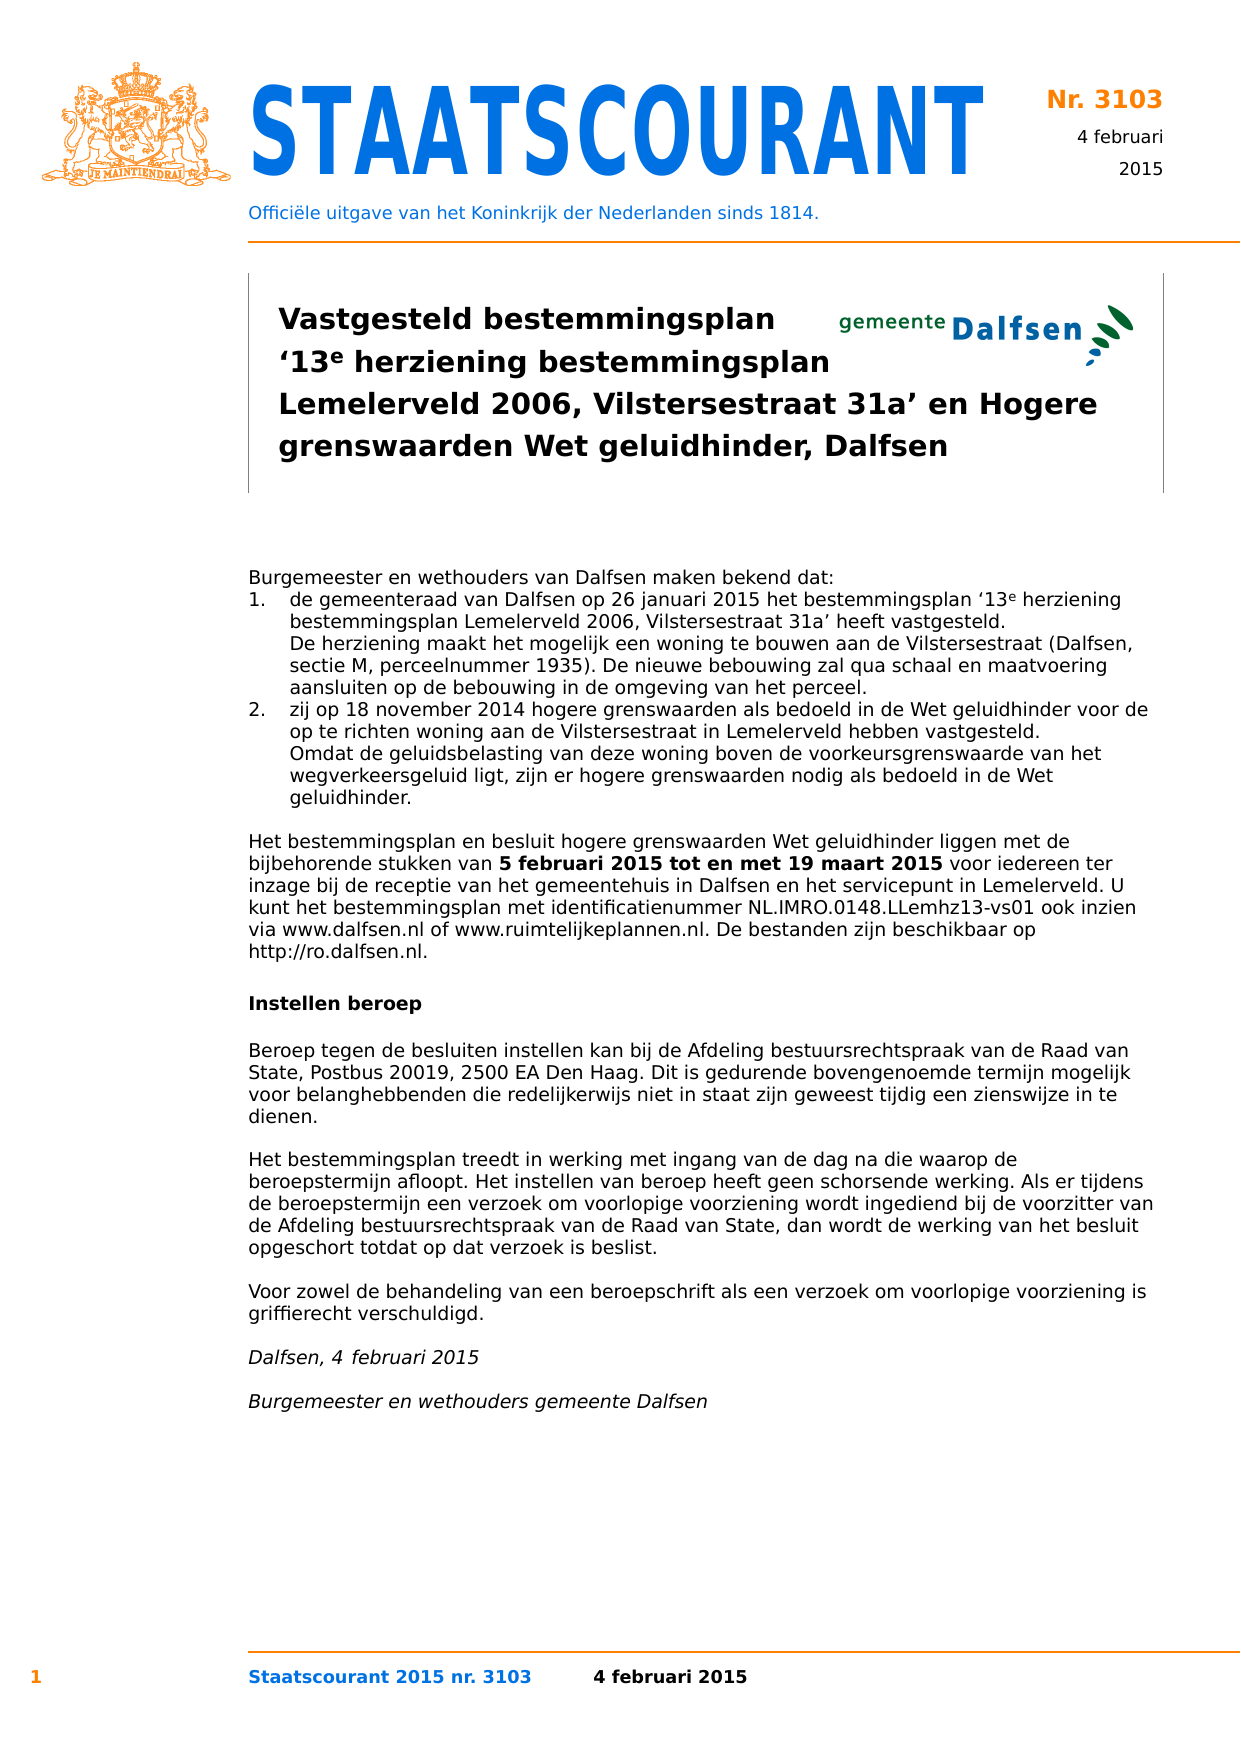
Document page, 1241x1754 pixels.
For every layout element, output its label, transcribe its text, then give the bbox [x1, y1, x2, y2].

text Beroep tegen de besluiten instellen kan bij de Afdeling bestuursrechtspraak van de Raad van State, Postbus 20019, 2500 EA Den Haag. Dit is gedurende bovengenoemde termijn mogelijk voor belanghebbenden die redelijkerwijs niet in staat zijn geweest tijdig een zienswijze in te dienen. [248, 1039, 1163, 1127]
text Het bestemmingsplan treedt in werking met ingang van de dag na die waarop de beroepstermijn afloopt. Het instellen van beroep heeft geen schorsende werking. Als er tijdens de beroepstermijn een verzoek om voorlopige voorziening wordt ingediend bij de voorzitter van de Afdeling bestuursrechtspraak van de Raad van State, dan wordt de werking van het besluit opgeschort totdat op dat verzoek is beslist. [248, 1149, 1163, 1259]
subtitle Vastgesteld bestemmingsplan ‘13e herziening bestemmingsplan Lemelerveld 2006, Vilstersestraat 31a’ en Hogere grenswaarden Wet geluidhinder, Dalfsen [249, 273, 1163, 493]
table_header Nr. 3103 [998, 62, 1240, 121]
text De herziening maakt het mogelijk een woning te bouwen aan de Vilstersestraat (Dalfsen, sectie M, perceelnummer 1935). De nieuwe bebouwing zal qua schaal en maatvoering aansluiten op de bebouwing in de omgeving van het perceel. [289, 633, 1163, 699]
text 1. de gemeenteraad van Dalfsen op 26 januari 2015 het bestemmingsplan ‘13e herziening bestemmingsplan Lemelerveld 2006, Vilstersestraat 31a’ heeft vastgesteld. [248, 589, 1163, 633]
text Voor zowel de behandeling van een beroepschrift als een verzoek om voorlopige voorziening is griffierecht verschuldigd. [248, 1281, 1163, 1325]
subtitle Instellen beroep [248, 993, 1163, 1014]
text Burgemeester en wethouders van Dalfsen maken bekend dat: [248, 567, 1163, 589]
text Burgemeester en wethouders gemeente Dalfsen [248, 1391, 1163, 1413]
table_cell 4 februari [998, 121, 1240, 153]
table_header STAATSCOURANT [248, 62, 998, 203]
text Dalfsen, 4 februari 2015 [248, 1347, 1163, 1369]
picture [41, 62, 231, 186]
picture [838, 302, 1134, 368]
text Het bestemmingsplan en besluit hogere grenswaarden Wet geluidhinder liggen met de bijbehorende stukken van 5 februari 2015 tot en met 19 maart 2015 voor iedereen ter inzage bij de receptie van het gemeentehuis in Dalfsen en het servicepunt in Lemelerveld. U kunt het bestemmingsplan met identificatienummer NL.IMRO.0148.LLemhz13-vs01 ook inzien via www.dalfsen.nl of www.ruimtelijkeplannen.nl. De bestanden zijn beschikbaar op http://ro.dalfsen.nl. [248, 831, 1163, 963]
table_cell 2015 [998, 153, 1240, 203]
text 2. zij op 18 november 2014 hogere grenswaarden als bedoeld in de Wet geluidhinder voor de op te richten woning aan de Vilstersestraat in Lemelerveld hebben vastgesteld. [248, 699, 1163, 743]
table_header [25, 62, 248, 241]
table_cell Officiële uitgave van het Koninkrijk der Nederlanden sinds 1814. [248, 203, 1240, 241]
text Omdat de geluidsbelasting van deze woning boven de voorkeursgrenswaarde van het wegverkeersgeluid ligt, zijn er hogere grenswaarden nodig als bedoeld in de Wet geluidhinder. [289, 743, 1163, 809]
